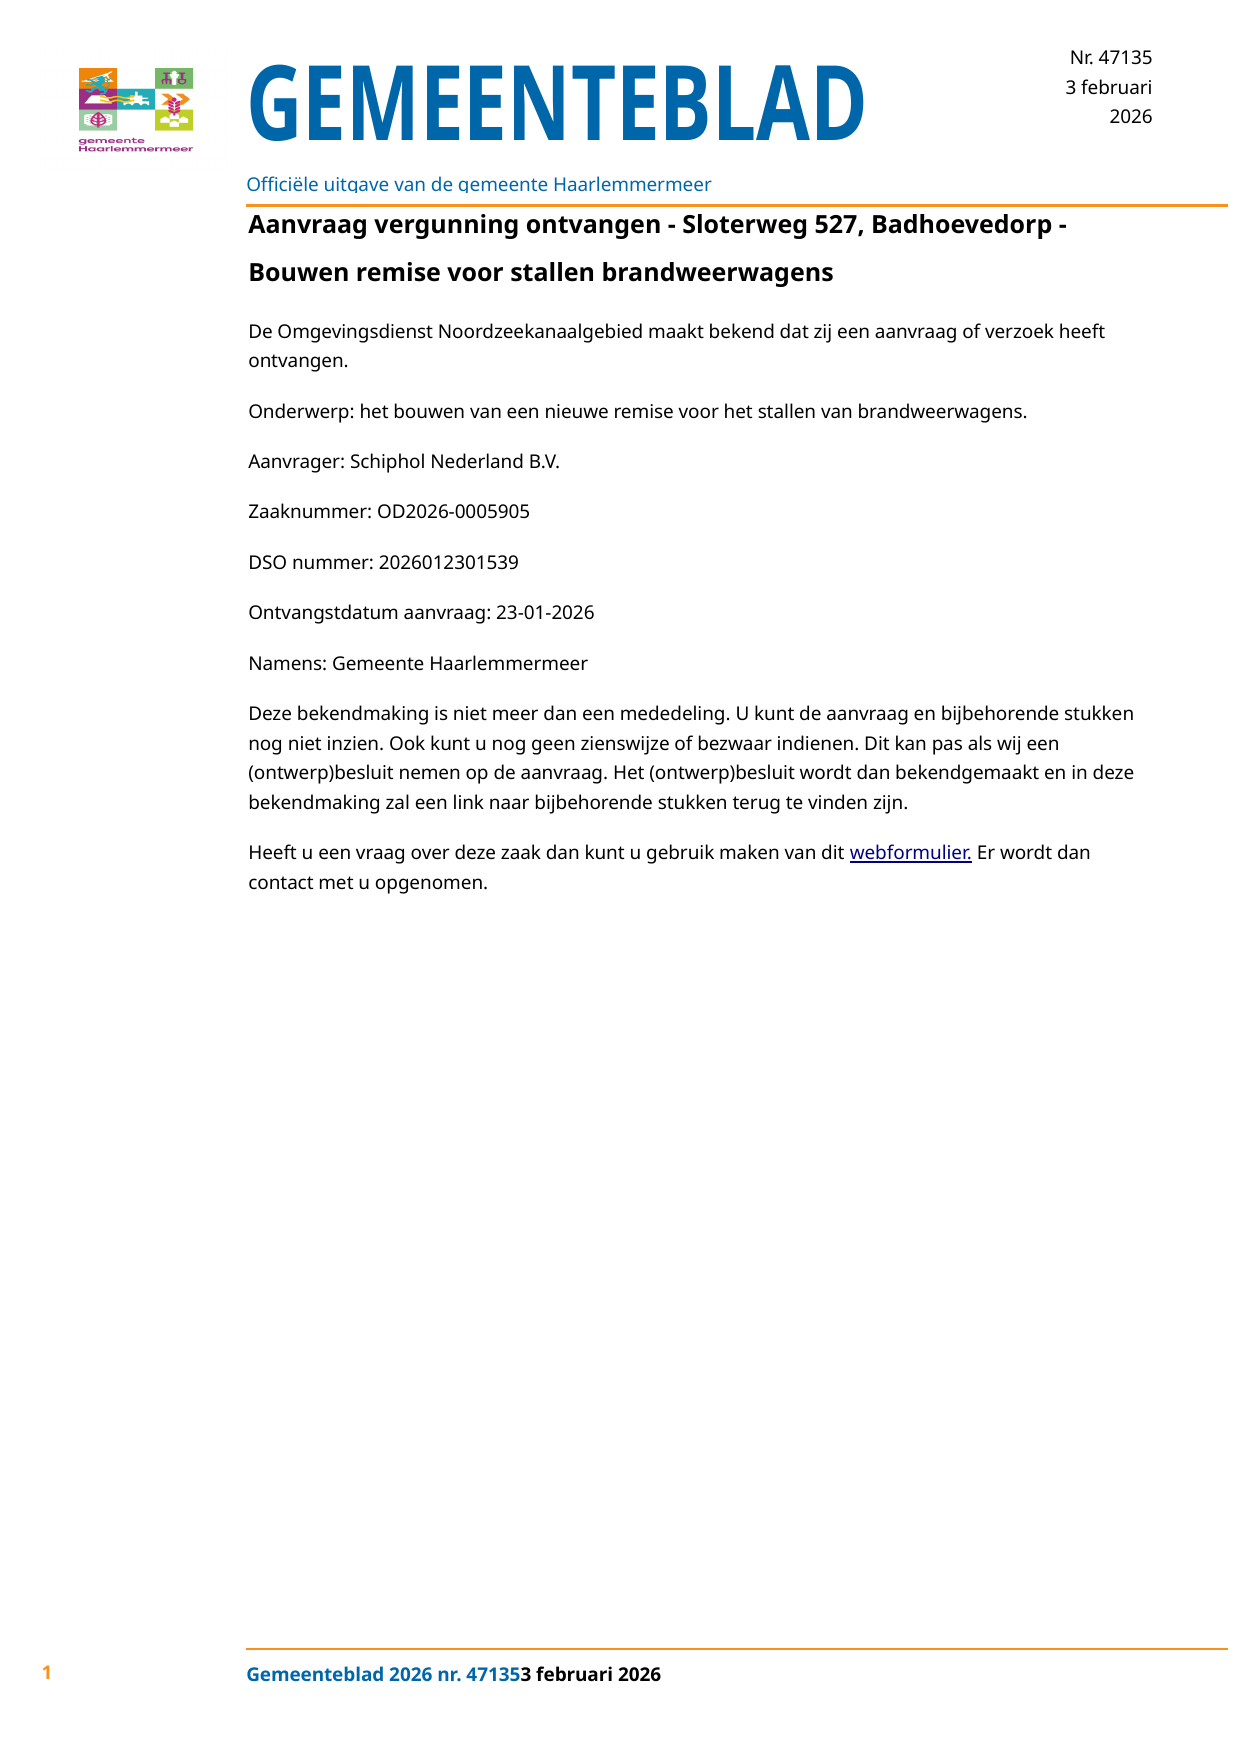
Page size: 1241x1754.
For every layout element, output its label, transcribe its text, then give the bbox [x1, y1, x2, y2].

picture [41, 47, 231, 172]
text DSO nummer: 2026012301539 [248, 549, 1152, 575]
text Deze bekendmaking is niet meer dan een mededeling. U kunt de aanvraag en bijbehorende stukken nog niet inzien. Ook kunt u nog geen zienswijze of bezwaar indienen. Dit kan pas als wij een (ontwerp)besluit nemen op de aanvraag. Het (ontwerp)besluit wordt dan bekendgemaakt en in deze bekendmaking zal een link naar bijbehorende stukken terug te vinden zijn. [248, 700, 1152, 815]
text Zaaknummer: OD2026-0005905 [248, 499, 1152, 524]
text Onderwerp: het bouwen van een nieuwe remise voor het stallen van brandweerwagens. [248, 398, 1152, 424]
text Aanvrager: Schiphol Nederland B.V. [248, 448, 1152, 474]
text Heeft u een vraag over deze zaak dan kunt u gebruik maken van dit webformulier. Er wordt dan contact met u opgenomen. [248, 839, 1152, 895]
text Namens: Gemeente Haarlemmermeer [248, 650, 1152, 676]
text Ontvangstdatum aanvraag: 23-01-2026 [248, 599, 1152, 625]
text Aanvraag vergunning ontvangen - Sloterweg 527, Badhoevedorp - Bouwen remise voor stallen brandweerwagens [248, 207, 1152, 288]
text De Omgevingsdienst Noordzeekanaalgebied maakt bekend dat zij een aanvraag of verzoek heeft ontvangen. [248, 318, 1152, 373]
